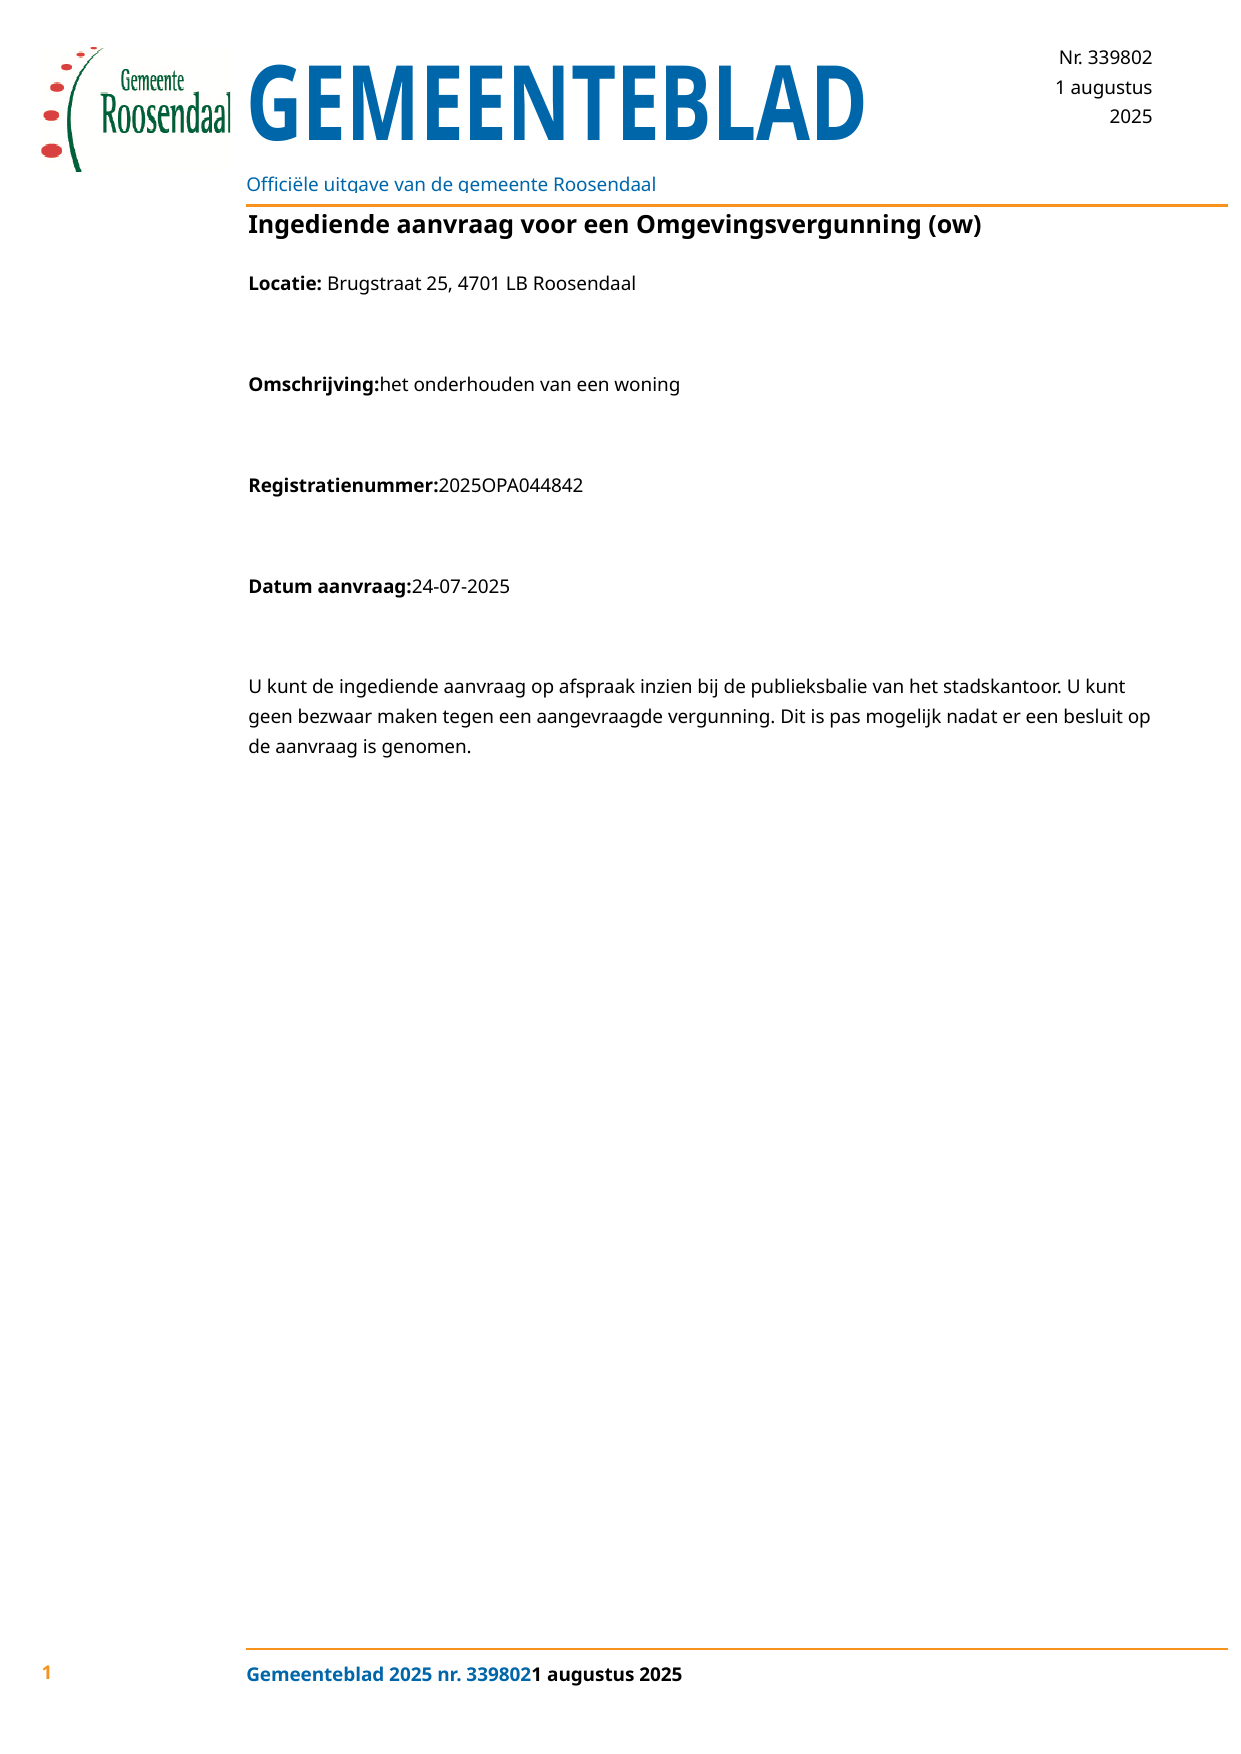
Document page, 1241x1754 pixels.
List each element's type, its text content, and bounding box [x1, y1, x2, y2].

text U kunt de ingediende aanvraag op afspraak inzien bij de publieksbalie van het stadskantoor. U kunt geen bezwaar maken tegen een aangevraagde vergunning. Dit is pas mogelijk nadat er een besluit op de aanvraag is genomen. [248, 674, 1152, 758]
text Omschrijving:het onderhouden van een woning [248, 371, 1152, 397]
text Locatie: Brugstraat 25, 4701 LB Roosendaal [248, 270, 1152, 296]
picture [41, 47, 231, 172]
text Ingediende aanvraag voor een Omgevingsvergunning (ow) [248, 207, 1152, 241]
text Datum aanvraag:24-07-2025 [248, 573, 1152, 598]
text Registratienummer:2025OPA044842 [248, 472, 1152, 498]
